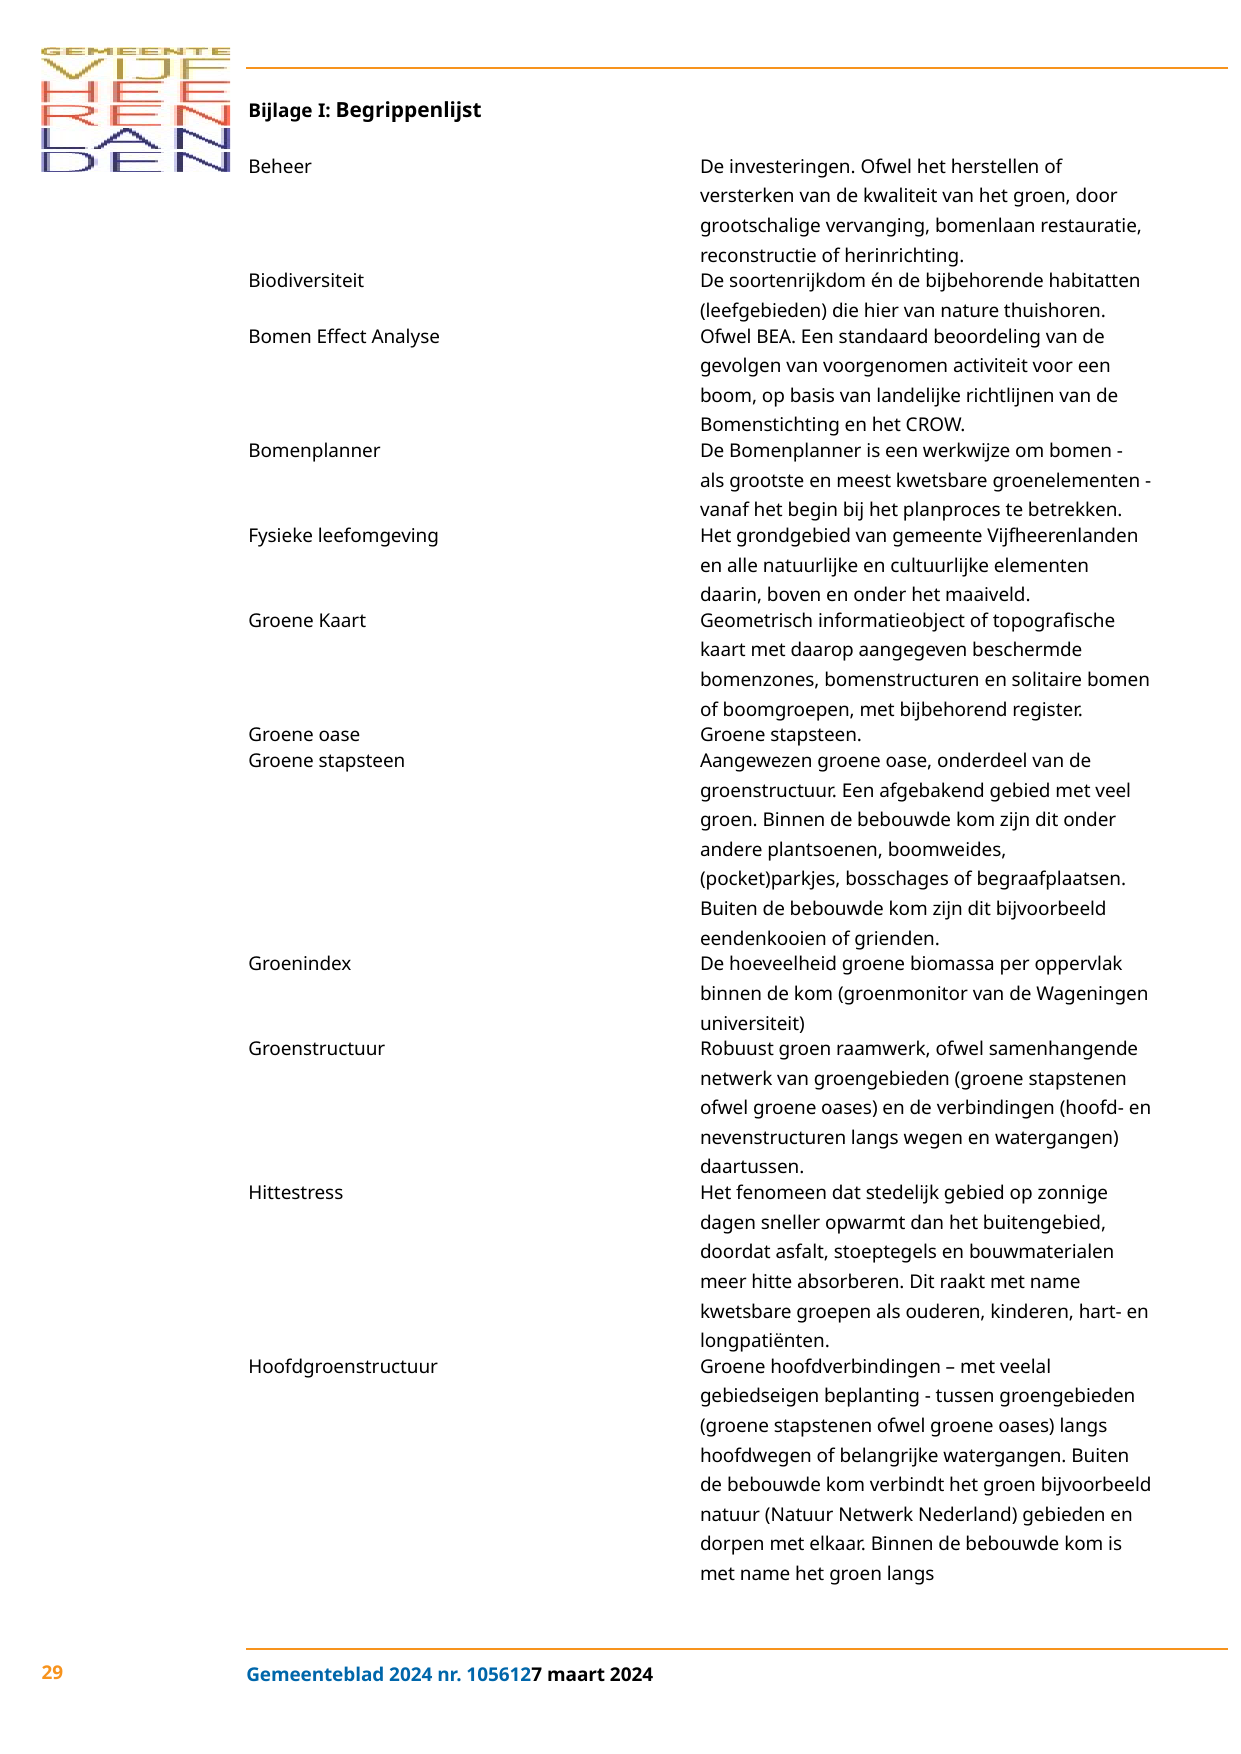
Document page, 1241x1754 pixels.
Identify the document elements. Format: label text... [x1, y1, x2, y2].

table_cell Bomen Effect Analyse [248, 323, 700, 437]
text Bijlage I: Begrippenlijst [248, 95, 1152, 123]
table_cell Hittestress [248, 1180, 700, 1353]
table_cell Het grondgebied van gemeente Vijfheerenlanden en alle natuurlijke en cultuurlijke elementen daarin, boven en onder het maaiveld. [700, 522, 1152, 607]
table_cell Groene hoofdverbindingen – met veelal gebiedseigen beplanting - tussen groengebieden (groene stapstenen ofwel groene oases) langs hoofdwegen of belangrijke watergangen. Buiten de bebouwde kom verbindt het groen bijvoorbeeld natuur (Natuur Netwerk Nederland) gebieden en dorpen met elkaar. Binnen de bebouwde kom is met name het groen langs [700, 1353, 1152, 1586]
table_cell Geometrisch informatieobject of topografische kaart met daarop aangegeven beschermde bomenzones, bomenstructuren en solitaire bomen of boomgroepen, met bijbehorend register. [700, 607, 1152, 722]
table_cell Fysieke leefomgeving [248, 522, 700, 607]
table_cell Groene stapsteen. [700, 722, 1152, 747]
table_cell Biodiversiteit [248, 268, 700, 323]
table_header Beheer [248, 153, 700, 267]
table_cell Groene oase [248, 722, 700, 747]
picture [41, 47, 231, 172]
table_cell Groene stapsteen [248, 747, 700, 951]
table_cell Aangewezen groene oase, onderdeel van de groenstructuur. Een afgebakend gebied met veel groen. Binnen de bebouwde kom zijn dit onder andere plantsoenen, boomweides, (pocket)parkjes, bosschages of begraafplaatsen. Buiten de bebouwde kom zijn dit bijvoorbeeld eendenkooien of grienden. [700, 747, 1152, 951]
table_cell Hoofdgroenstructuur [248, 1353, 700, 1586]
table_cell Robuust groen raamwerk, ofwel samenhangende netwerk van groengebieden (groene stapstenen ofwel groene oases) en de verbindingen (hoofd- en nevenstructuren langs wegen en watergangen) daartussen. [700, 1035, 1152, 1179]
table_cell Bomenplanner [248, 437, 700, 522]
table_header De investeringen. Ofwel het herstellen of versterken van de kwaliteit van het groen, door grootschalige vervanging, bomenlaan restauratie, reconstructie of herinrichting. [700, 153, 1152, 267]
table_cell Groene Kaart [248, 607, 700, 722]
table_cell De Bomenplanner is een werkwijze om bomen - als grootste en meest kwetsbare groenelementen - vanaf het begin bij het planproces te betrekken. [700, 437, 1152, 522]
table_cell Het fenomeen dat stedelijk gebied op zonnige dagen sneller opwarmt dan het buitengebied, doordat asfalt, stoeptegels en bouwmaterialen meer hitte absorberen. Dit raakt met name kwetsbare groepen als ouderen, kinderen, hart- en longpatiënten. [700, 1180, 1152, 1353]
table_cell De hoeveelheid groene biomassa per oppervlak binnen de kom (groenmonitor van de Wageningen universiteit) [700, 951, 1152, 1035]
table_cell De soortenrijkdom én de bijbehorende habitatten (leefgebieden) die hier van nature thuishoren. [700, 268, 1152, 323]
table_cell Groenstructuur [248, 1035, 700, 1179]
table_cell Ofwel BEA. Een standaard beoordeling van de gevolgen van voorgenomen activiteit voor een boom, op basis van landelijke richtlijnen van de Bomenstichting en het CROW. [700, 323, 1152, 437]
table_cell Groenindex [248, 951, 700, 1035]
